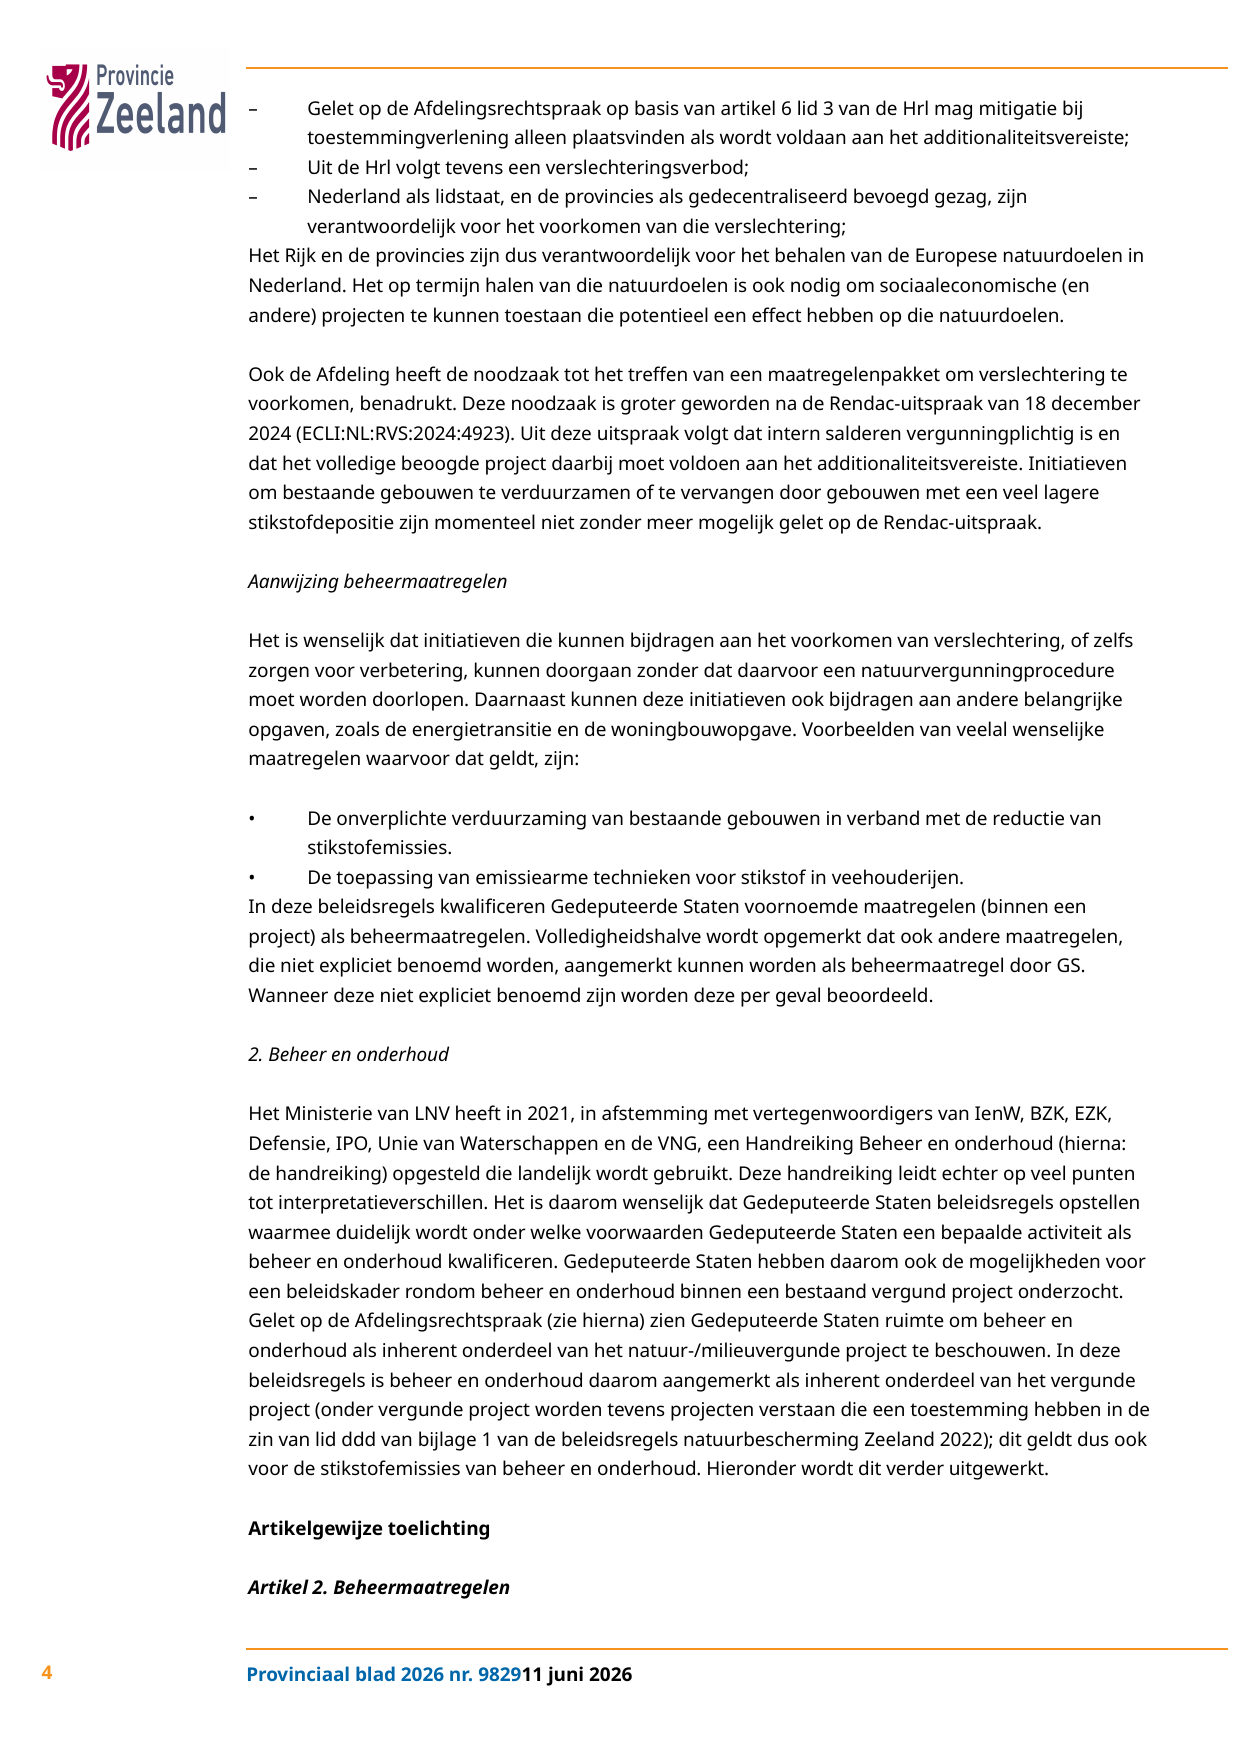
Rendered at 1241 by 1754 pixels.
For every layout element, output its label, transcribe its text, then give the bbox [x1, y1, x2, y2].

text Het is wenselijk dat initiatieven die kunnen bijdragen aan het voorkomen van verslechtering, of zelfs zorgen voor verbetering, kunnen doorgaan zonder dat daarvoor een natuurvergunningprocedure moet worden doorlopen. Daarnaast kunnen deze initiatieven ook bijdragen aan andere belangrijke opgaven, zoals de energietransitie en de woningbouwopgave. Voorbeelden van veelal wenselijke maatregelen waarvoor dat geldt, zijn: [248, 627, 1152, 771]
text 2. Beheer en onderhoud [248, 1041, 1152, 1067]
text In deze beleidsregels kwalificeren Gedeputeerde Staten voornoemde maatregelen (binnen een project) als beheermaatregelen. Volledigheidshalve wordt opgemerkt dat ook andere maatregelen, die niet expliciet benoemd worden, aangemerkt kunnen worden als beheermaatregel door GS. Wanneer deze niet expliciet benoemd zijn worden deze per geval beoordeeld. [248, 893, 1152, 1008]
text Het Ministerie van LNV heeft in 2021, in afstemming met vertegenwoordigers van IenW, BZK, EZK, Defensie, IPO, Unie van Waterschappen en de VNG, een Handreiking Beheer en onderhoud (hierna: de handreiking) opgesteld die landelijk wordt gebruikt. Deze handreiking leidt echter op veel punten tot interpretatieverschillen. Het is daarom wenselijk dat Gedeputeerde Staten beleidsregels opstellen waarmee duidelijk wordt onder welke voorwaarden Gedeputeerde Staten een bepaalde activiteit als beheer en onderhoud kwalificeren. Gedeputeerde Staten hebben daarom ook de mogelijkheden voor een beleidskader rondom beheer en onderhoud binnen een bestaand vergund project onderzocht. Gelet op de Afdelingsrechtspraak (zie hierna) zien Gedeputeerde Staten ruimte om beheer en onderhoud als inherent onderdeel van het natuur-/milieuvergunde project te beschouwen. In deze beleidsregels is beheer en onderhoud daarom aangemerkt als inherent onderdeel van het vergunde project (onder vergunde project worden tevens projecten verstaan die een toestemming hebben in de zin van lid ddd van bijlage 1 van de beleidsregels natuurbescherming Zeeland 2022); dit geldt dus ook voor de stikstofemissies van beheer en onderhoud. Hieronder wordt dit verder uitgewerkt. [248, 1101, 1152, 1481]
text Aanwijzing beheermaatregelen [248, 568, 1152, 594]
text Artikel 2. Beheermaatregelen [248, 1574, 1152, 1600]
list Uit de Hrl volgt tevens een verslechteringsverbod; [248, 154, 1152, 180]
list De toepassing van emissiearme technieken voor stikstof in veehouderijen. [248, 864, 1152, 890]
list De onverplichte verduurzaming van bestaande gebouwen in verband met de reductie van stikstofemissies. [248, 805, 1152, 860]
picture [41, 47, 231, 172]
list Nederland als lidstaat, en de provincies als gedecentraliseerd bevoegd gezag, zijn verantwoordelijk voor het voorkomen van die verslechtering; [248, 183, 1152, 239]
text Ook de Afdeling heeft de noodzaak tot het treffen van een maatregelenpakket om verslechtering te voorkomen, benadrukt. Deze noodzaak is groter geworden na de Rendac-uitspraak van 18 december 2024 (ECLI:NL:RVS:2024:4923). Uit deze uitspraak volgt dat intern salderen vergunningplichtig is en dat het volledige beoogde project daarbij moet voldoen aan het additionaliteitsvereiste. Initiatieven om bestaande gebouwen te verduurzamen of te vervangen door gebouwen met een veel lagere stikstofdepositie zijn momenteel niet zonder meer mogelijk gelet op de Rendac-uitspraak. [248, 361, 1152, 535]
text Het Rijk en de provincies zijn dus verantwoordelijk voor het behalen van de Europese natuurdoelen in Nederland. Het op termijn halen van die natuurdoelen is ook nodig om sociaaleconomische (en andere) projecten te kunnen toestaan die potentieel een effect hebben op die natuurdoelen. [248, 243, 1152, 328]
text Artikelgewijze toelichting [248, 1515, 1152, 1541]
list Gelet op de Afdelingsrechtspraak op basis van artikel 6 lid 3 van de Hrl mag mitigatie bij toestemmingverlening alleen plaatsvinden als wordt voldaan aan het additionaliteitsvereiste; [248, 95, 1152, 150]
